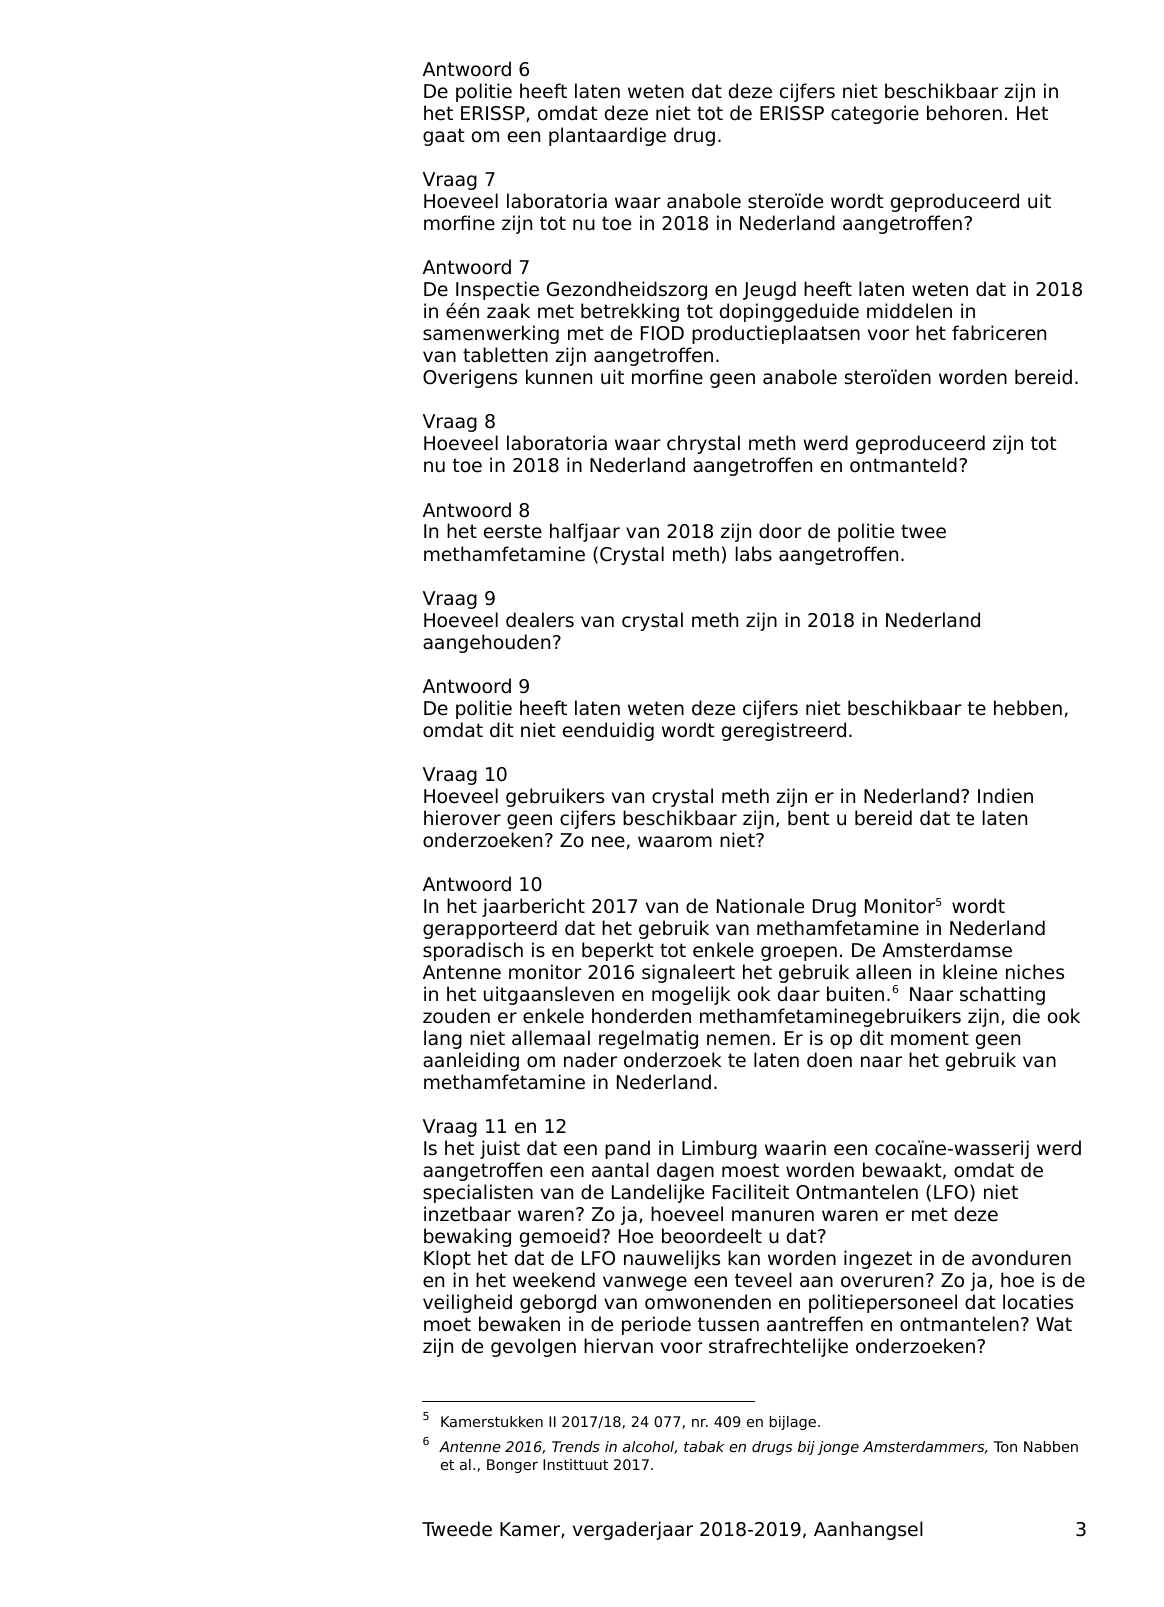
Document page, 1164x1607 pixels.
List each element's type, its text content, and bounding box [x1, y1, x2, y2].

text Klopt het dat de LFO nauwelijks kan worden ingezet in de avonduren en in het weekend vanwege een teveel aan overuren? Zo ja, hoe is de veiligheid geborgd van omwonenden en politiepersoneel dat locaties moet bewaken in de periode tussen aantreffen en ontmantelen? Wat zijn de gevolgen hiervan voor strafrechtelijke onderzoeken? [422, 1248, 1087, 1358]
text Vraag 8 [422, 411, 1087, 433]
text De politie heeft laten weten deze cijfers niet beschikbaar te hebben, omdat dit niet eenduidig wordt geregistreerd. [422, 698, 1087, 742]
text Vraag 7 [422, 169, 1087, 191]
text Vraag 10 [422, 764, 1087, 786]
text Antwoord 7 [422, 257, 1087, 279]
text Antwoord 8 [422, 499, 1087, 521]
text Kamerstukken II 2017/18, 24 077, nr. 409 en bijlage. [422, 1410, 1087, 1432]
text Antenne 2016, Trends in alcohol, tabak en drugs bij jonge Amsterdammers, Ton Nabben et al., Bonger Instittuut 2017. [422, 1435, 1087, 1474]
text Vraag 9 [422, 588, 1087, 609]
text De Inspectie Gezondheidszorg en Jeugd heeft laten weten dat in 2018 in één zaak met betrekking tot dopinggeduide middelen in samenwerking met de FIOD productieplaatsen voor het fabriceren van tabletten zijn aangetroffen. [422, 279, 1087, 367]
text In het jaarbericht 2017 van de Nationale Drug Monitor wordt gerapporteerd dat het gebruik van methamfetamine in Nederland sporadisch is en beperkt tot enkele groepen. De Amsterdamse Antenne monitor 2016 signaleert het gebruik alleen in kleine niches in het uitgaansleven en mogelijk ook daar buiten. Naar schatting zouden er enkele honderden methamfetaminegebruikers zijn, die ook lang niet allemaal regelmatig nemen. Er is op dit moment geen aanleiding om nader onderzoek te laten doen naar het gebruik van methamfetamine in Nederland. [422, 896, 1087, 1094]
text Is het juist dat een pand in Limburg waarin een cocaïne-wasserij werd aangetroffen een aantal dagen moest worden bewaakt, omdat de specialisten van de Landelijke Faciliteit Ontmantelen (LFO) niet inzetbaar waren? Zo ja, hoeveel manuren waren er met deze bewaking gemoeid? Hoe beoordeelt u dat? [422, 1138, 1087, 1248]
text Hoeveel gebruikers van crystal meth zijn er in Nederland? Indien hierover geen cijfers beschikbaar zijn, bent u bereid dat te laten onderzoeken? Zo nee, waarom niet? [422, 786, 1087, 852]
text Antwoord 9 [422, 676, 1087, 698]
text Overigens kunnen uit morfine geen anabole steroïden worden bereid. [422, 367, 1087, 389]
text Hoeveel dealers van crystal meth zijn in 2018 in Nederland aangehouden? [422, 609, 1087, 653]
text In het eerste halfjaar van 2018 zijn door de politie twee methamfetamine (Crystal meth) labs aangetroffen. [422, 521, 1087, 565]
text Hoeveel laboratoria waar anabole steroïde wordt geproduceerd uit morfine zijn tot nu toe in 2018 in Nederland aangetroffen? [422, 191, 1087, 235]
text Hoeveel laboratoria waar chrystal meth werd geproduceerd zijn tot nu toe in 2018 in Nederland aangetroffen en ontmanteld? [422, 433, 1087, 477]
text De politie heeft laten weten dat deze cijfers niet beschikbaar zijn in het ERISSP, omdat deze niet tot de ERISSP categorie behoren. Het gaat om een plantaardige drug. [422, 81, 1087, 147]
text Vraag 11 en 12 [422, 1116, 1087, 1138]
text Antwoord 10 [422, 874, 1087, 896]
text Antwoord 6 [422, 59, 1087, 81]
